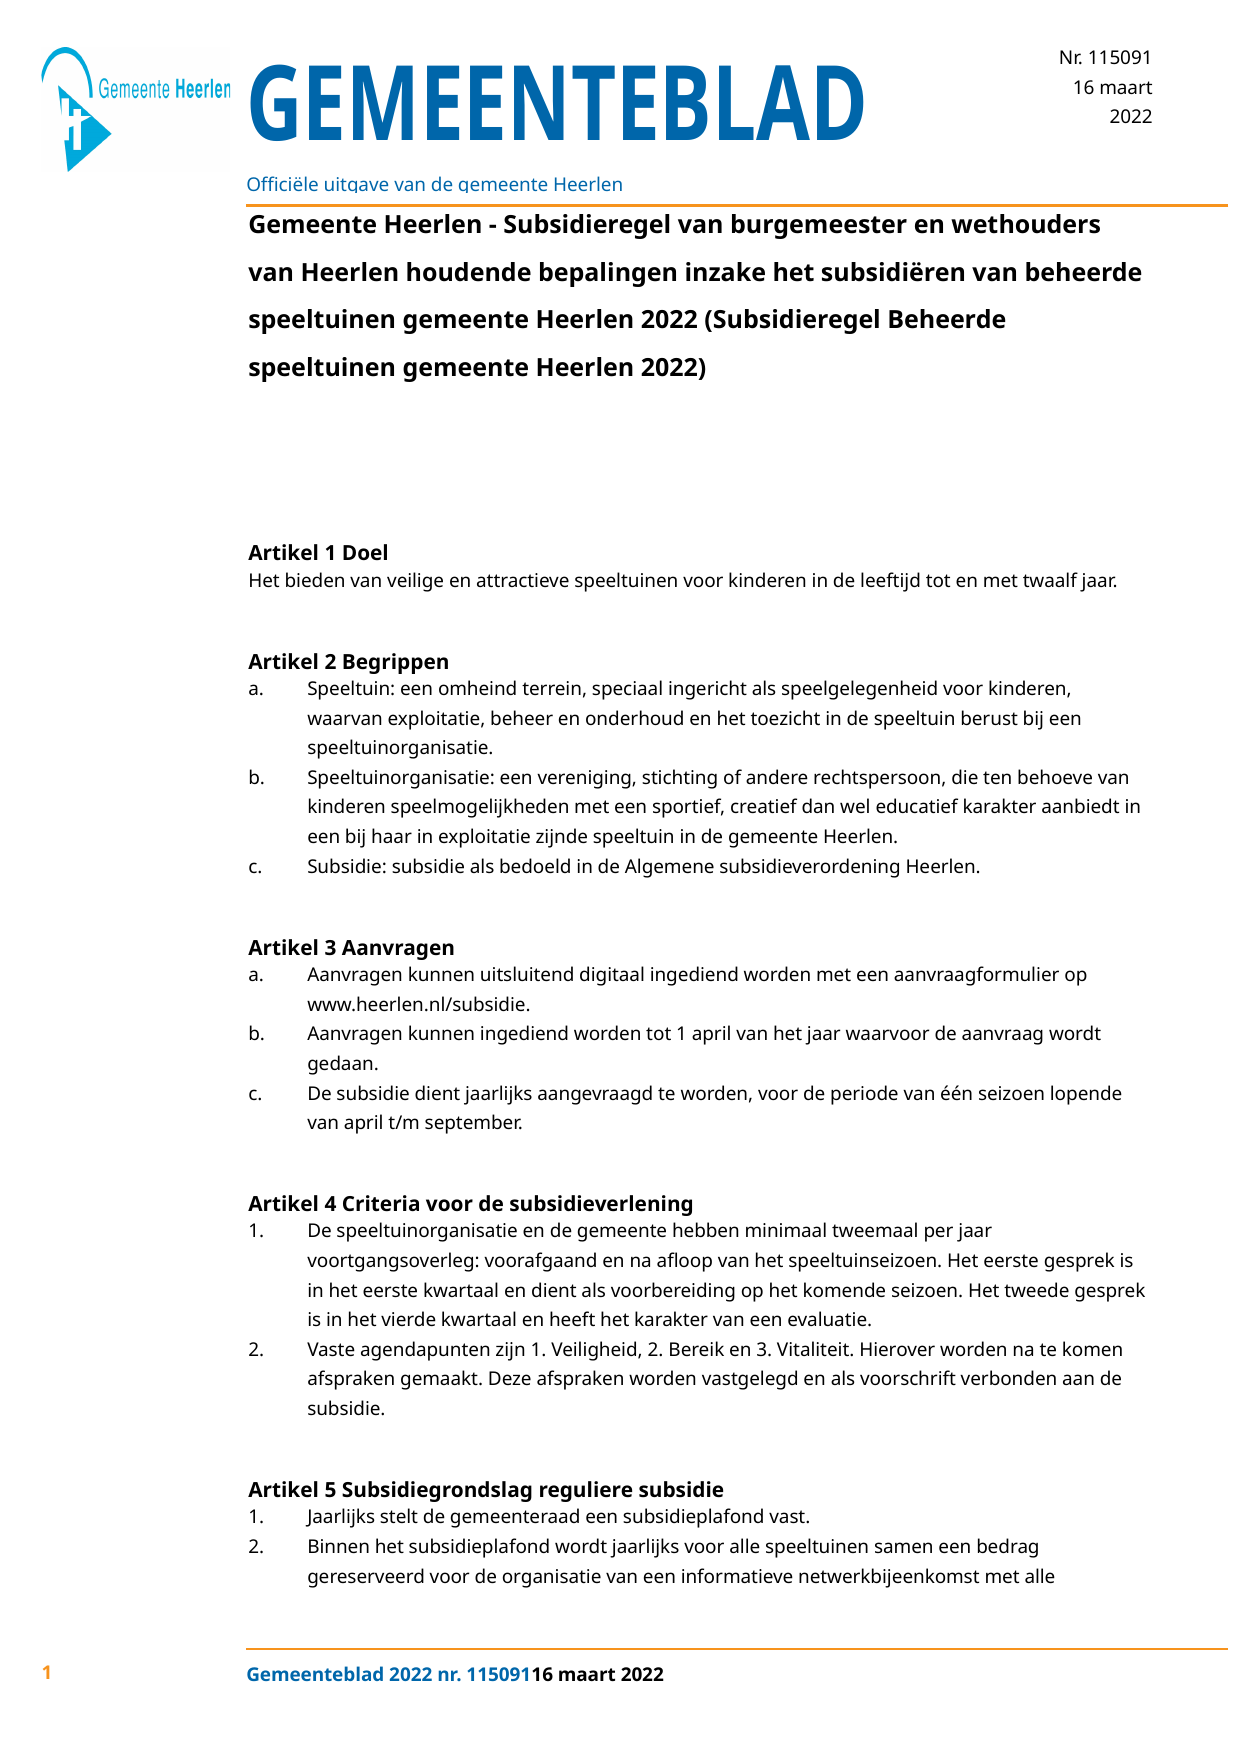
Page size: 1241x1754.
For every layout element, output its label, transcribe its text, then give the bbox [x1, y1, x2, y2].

text Het bieden van veilige en attractieve speeltuinen voor kinderen in de leeftijd tot en met twaalf jaar. [248, 567, 1152, 593]
list Binnen het subsidieplafond wordt jaarlijks voor alle speeltuinen samen een bedrag gereserveerd voor de organisatie van een informatieve netwerkbijeenkomst met alle [248, 1533, 1152, 1588]
list Aanvragen kunnen uitsluitend digitaal ingediend worden met een aanvraagformulier op www.heerlen.nl/subsidie. [248, 961, 1152, 1017]
list Aanvragen kunnen ingediend worden tot 1 april van het jaar waarvoor de aanvraag wordt gedaan. [248, 1021, 1152, 1076]
text Artikel 2 Begrippen [248, 647, 1152, 675]
list Vaste agendapunten zijn 1. Veiligheid, 2. Bereik en 3. Vitaliteit. Hierover worden na te komen afspraken gemaakt. Deze afspraken worden vastgelegd en als voorschrift verbonden aan de subsidie. [248, 1336, 1152, 1421]
picture [41, 47, 59, 70]
text Artikel 3 Aanvragen [248, 933, 1152, 961]
text Gemeente Heerlen - Subsidieregel van burgemeester en wethouders van Heerlen houdende bepalingen inzake het subsidiëren van beheerde speeltuinen gemeente Heerlen 2022 (Subsidieregel Beheerde speeltuinen gemeente Heerlen 2022) [248, 207, 1152, 384]
list Subsidie: subsidie als bedoeld in de Algemene subsidieverordening Heerlen. [248, 853, 1152, 879]
list Speeltuin: een omheind terrein, speciaal ingericht als speelgelegenheid voor kinderen, waarvan exploitatie, beheer en onderhoud en het toezicht in de speeltuin berust bij een speeltuinorganisatie. [248, 675, 1152, 760]
text Artikel 1 Doel [248, 538, 1152, 567]
text Artikel 5 Subsidiegrondslag reguliere subsidie [248, 1475, 1152, 1504]
list De subsidie dient jaarlijks aangevraagd te worden, voor de periode van één seizoen lopende van april t/m september. [248, 1080, 1152, 1135]
list Speeltuinorganisatie: een vereniging, stichting of andere rechtspersoon, die ten behoeve van kinderen speelmogelijkheden met een sportief, creatief dan wel educatief karakter aanbiedt in een bij haar in exploitatie zijnde speeltuin in de gemeente Heerlen. [248, 764, 1152, 849]
list Jaarlijks stelt de gemeenteraad een subsidieplafond vast. [248, 1504, 1152, 1529]
list De speeltuinorganisatie en de gemeente hebben minimaal tweemaal per jaar voortgangsoverleg: voorafgaand en na afloop van het speeltuinseizoen. Het eerste gesprek is in het eerste kwartaal en dient als voorbereiding op het komende seizoen. Het tweede gesprek is in het vierde kwartaal en heeft het karakter van een evaluatie. [248, 1218, 1152, 1332]
picture [41, 47, 231, 172]
text Artikel 4 Criteria voor de subsidieverlening [248, 1189, 1152, 1218]
